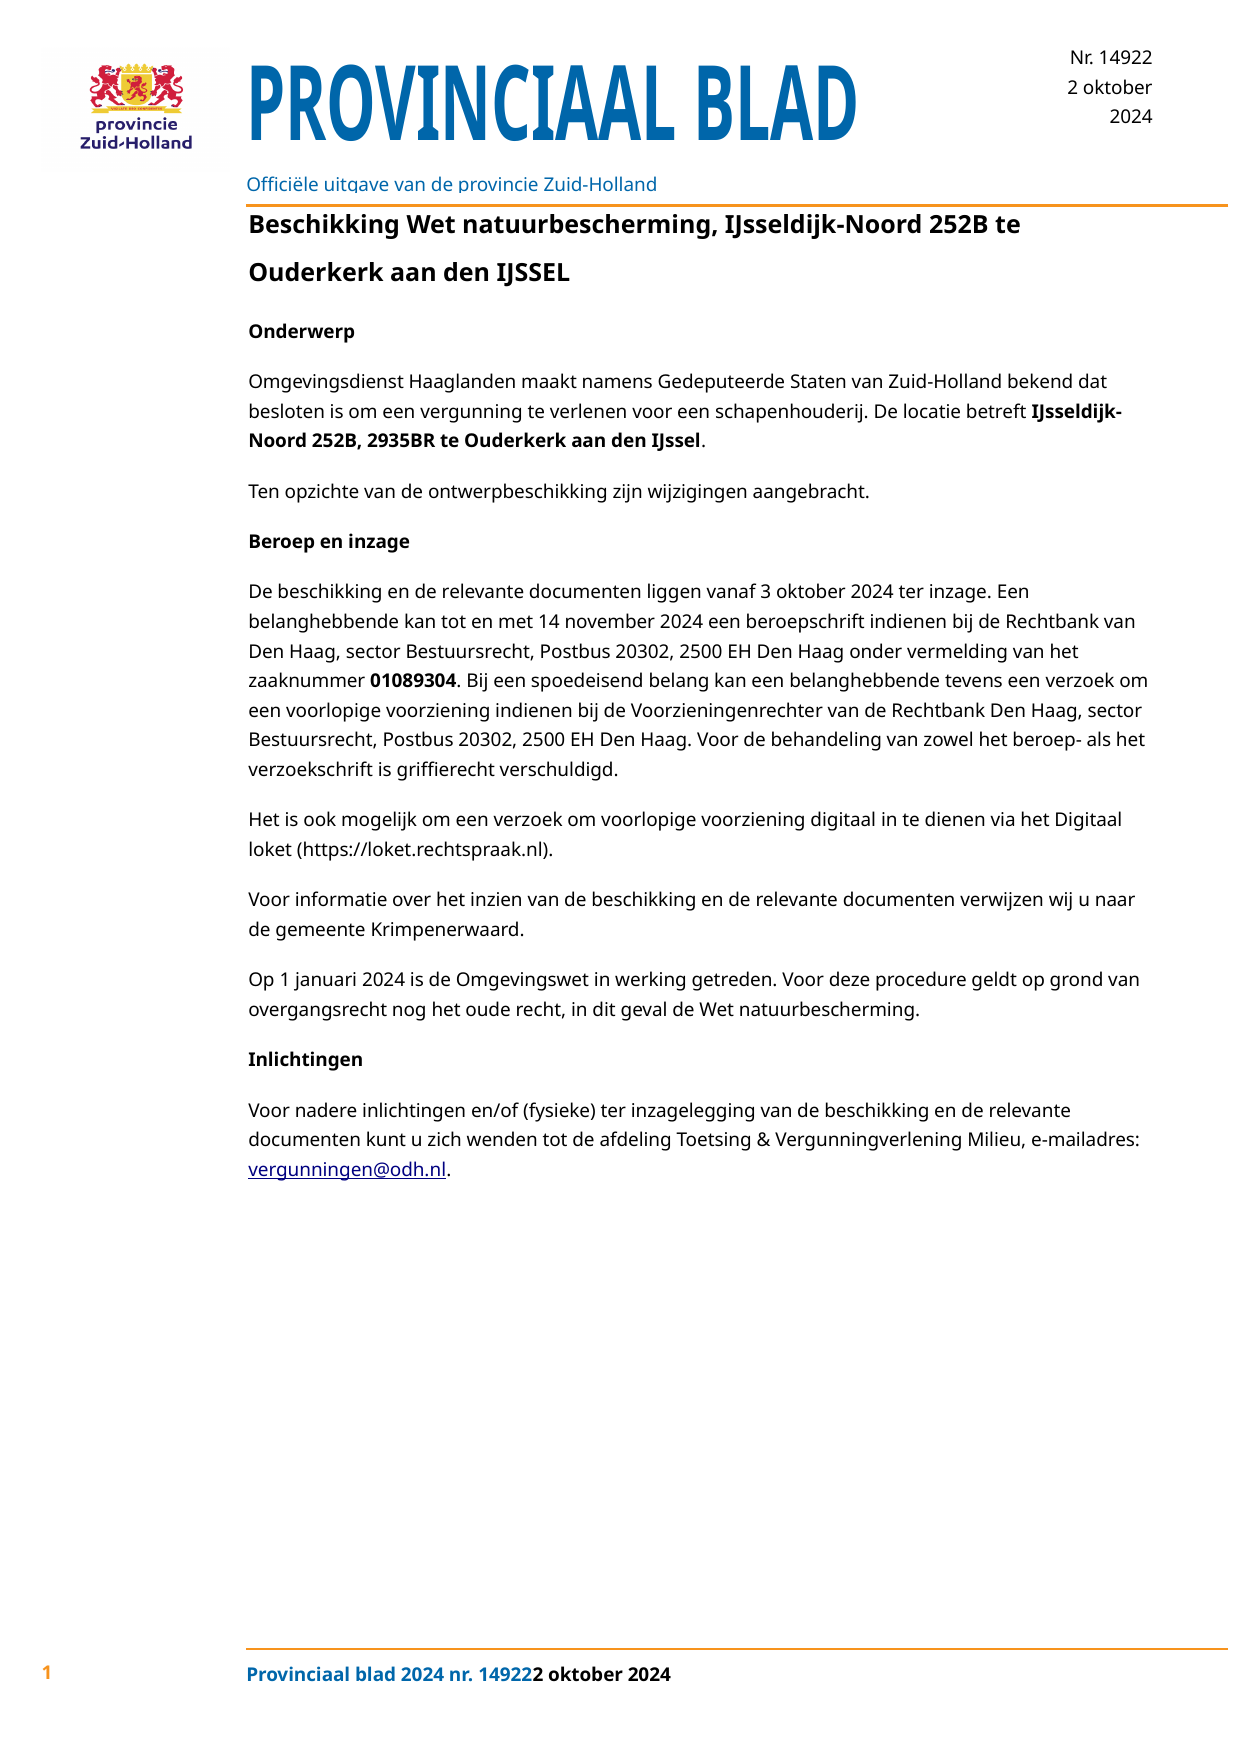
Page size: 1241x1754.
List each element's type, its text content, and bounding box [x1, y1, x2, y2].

text Omgevingsdienst Haaglanden maakt namens Gedeputeerde Staten van Zuid-Holland bekend dat besloten is om een vergunning te verlenen voor een schapenhouderij. De locatie betreft IJsseldijk-Noord 252B, 2935BR te Ouderkerk aan den IJssel. [248, 368, 1152, 453]
text Beschikking Wet natuurbescherming, IJsseldijk-Noord 252B te Ouderkerk aan den IJSSEL [248, 207, 1152, 288]
text Beroep en inzage [248, 528, 1152, 554]
text De beschikking en de relevante documenten liggen vanaf 3 oktober 2024 ter inzage. Een belanghebbende kan tot en met 14 november 2024 een beroepschrift indienen bij de Rechtbank van Den Haag, sector Bestuursrecht, Postbus 20302, 2500 EH Den Haag onder vermelding van het zaaknummer 01089304. Bij een spoedeisend belang kan een belanghebbende tevens een verzoek om een voorlopige voorziening indienen bij de Voorzieningenrechter van de Rechtbank Den Haag, sector Bestuursrecht, Postbus 20302, 2500 EH Den Haag. Voor de behandeling van zowel het beroep- als het verzoekschrift is griffierecht verschuldigd. [248, 579, 1152, 782]
text Het is ook mogelijk om een verzoek om voorlopige voorziening digitaal in te dienen via het Digitaal loket (https://loket.rechtspraak.nl). [248, 807, 1152, 862]
text Inlichtingen [248, 1047, 1152, 1072]
text Op 1 januari 2024 is de Omgevingswet in werking getreden. Voor deze procedure geldt op grond van overgangsrecht nog het oude recht, in dit geval de Wet natuurbescherming. [248, 967, 1152, 1022]
text Voor nadere inlichtingen en/of (fysieke) ter inzagelegging van de beschikking en de relevante documenten kunt u zich wenden tot de afdeling Toetsing & Vergunningverlening Milieu, e-mailadres: vergunningen@odh.nl. [248, 1097, 1152, 1182]
picture [41, 47, 231, 172]
text Voor informatie over het inzien van de beschikking en de relevante documenten verwijzen wij u naar de gemeente Krimpenerwaard. [248, 887, 1152, 942]
text Onderwerp [248, 318, 1152, 344]
text Ten opzichte van de ontwerpbeschikking zijn wijzigingen aangebracht. [248, 478, 1152, 504]
